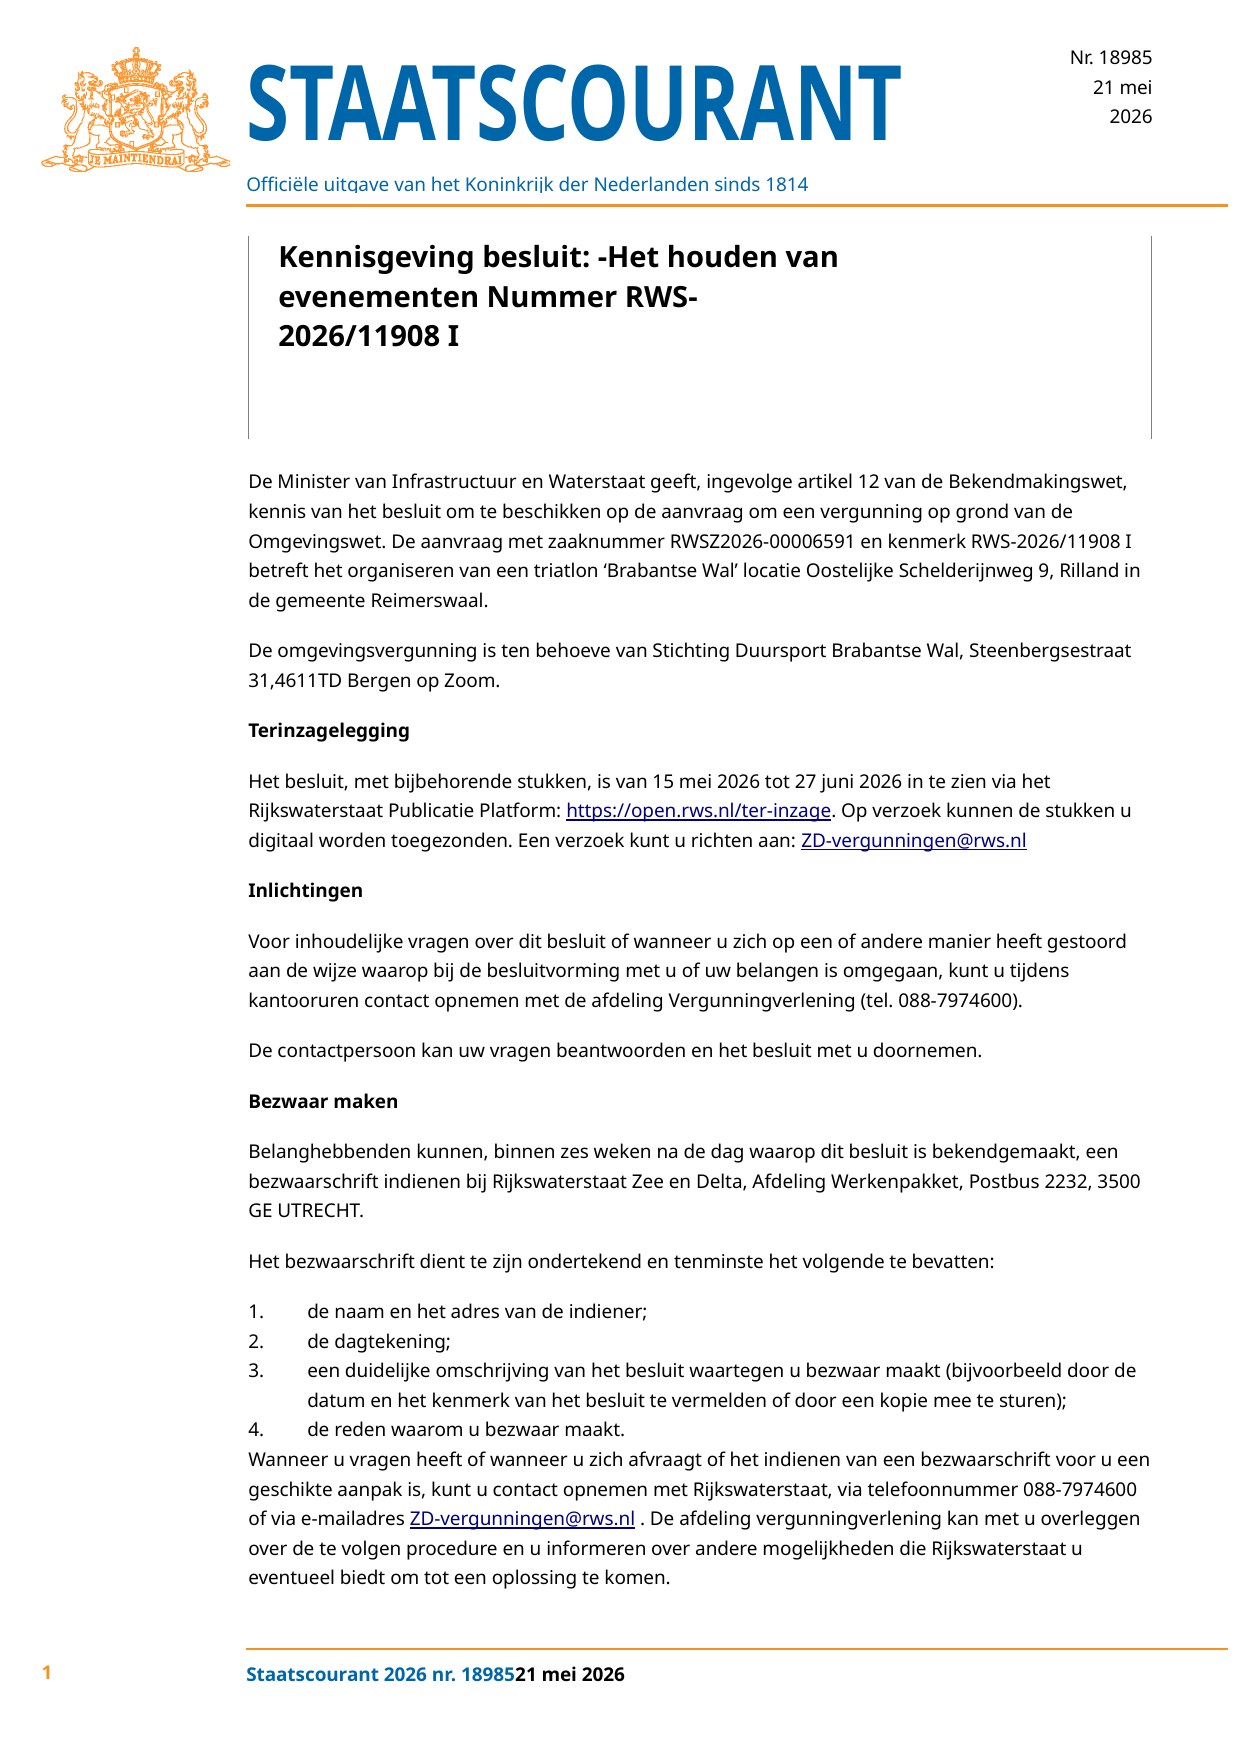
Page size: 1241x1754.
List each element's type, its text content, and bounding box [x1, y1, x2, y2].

text Het besluit, met bijbehorende stukken, is van 15 mei 2026 tot 27 juni 2026 in te zien via het Rijkswaterstaat Publicatie Platform: https://open.rws.nl/ter-inzage. Op verzoek kunnen de stukken u digitaal worden toegezonden. Een verzoek kunt u richten aan: ZD-vergunningen@rws.nl [248, 768, 1152, 853]
table_header [1090, 236, 1151, 413]
picture [912, 236, 1090, 414]
text De omgevingsvergunning is ten behoeve van Stichting Duursport Brabantse Wal, Steenbergsestraat 31,4611TD Bergen op Zoom. [248, 637, 1152, 693]
text Inlichtingen [248, 877, 1152, 903]
list de naam en het adres van de indiener; [248, 1298, 1152, 1324]
text Bezwaar maken [248, 1088, 1152, 1113]
table_header [850, 236, 912, 413]
table_header Kennisgeving besluit: -Het houden van evenementen Nummer RWS-2026/11908 I [249, 236, 850, 439]
list de reden waarom u bezwaar maakt. [248, 1417, 1152, 1442]
text Wanneer u vragen heeft of wanneer u zich afvraagt of het indienen van een bezwaarschrift voor u een geschikte aanpak is, kunt u contact opnemen met Rijkswaterstaat, via telefoonnummer 088-7974600 of via e-mailadres ZD-vergunningen@rws.nl . De afdeling vergunningverlening kan met u overleggen over de te volgen procedure en u informeren over andere mogelijkheden die Rijkswaterstaat u eventueel biedt om tot een oplossing te komen. [248, 1446, 1152, 1590]
text Het bezwaarschrift dient te zijn ondertekend en tenminste het volgende te bevatten: [248, 1248, 1152, 1273]
text De contactpersoon kan uw vragen beantwoorden en het besluit met u doornemen. [248, 1037, 1152, 1063]
table_header [850, 414, 1151, 439]
text De Minister van Infrastructuur en Waterstaat geeft, ingevolge artikel 12 van de Bekendmakingswet, kennis van het besluit om te beschikken op de aanvraag om een vergunning op grond van de Omgevingswet. De aanvraag met zaaknummer RWSZ2026-00006591 en kenmerk RWS-2026/11908 I betreft het organiseren van een triatlon ‘Brabantse Wal’ locatie Oostelijke Schelderijnweg 9, Rilland in de gemeente Reimerswaal. [248, 469, 1152, 613]
list de dagtekening; [248, 1328, 1152, 1353]
text Voor inhoudelijke vragen over dit besluit of wanneer u zich op een of andere manier heeft gestoord aan de wijze waarop bij de besluitvorming met u of uw belangen is omgegaan, kunt u tijdens kantooruren contact opnemen met de afdeling Vergunningverlening (tel. 088-7974600). [248, 928, 1152, 1013]
picture [41, 47, 231, 172]
text Belanghebbenden kunnen, binnen zes weken na de dag waarop dit besluit is bekendgemaakt, een bezwaarschrift indienen bij Rijkswaterstaat Zee en Delta, Afdeling Werkenpakket, Postbus 2232, 3500 GE UTRECHT. [248, 1138, 1152, 1223]
text Terinzagelegging [248, 717, 1152, 743]
list een duidelijke omschrijving van het besluit waartegen u bezwaar maakt (bijvoorbeeld door de datum en het kenmerk van het besluit te vermelden of door een kopie mee te sturen); [248, 1357, 1152, 1413]
